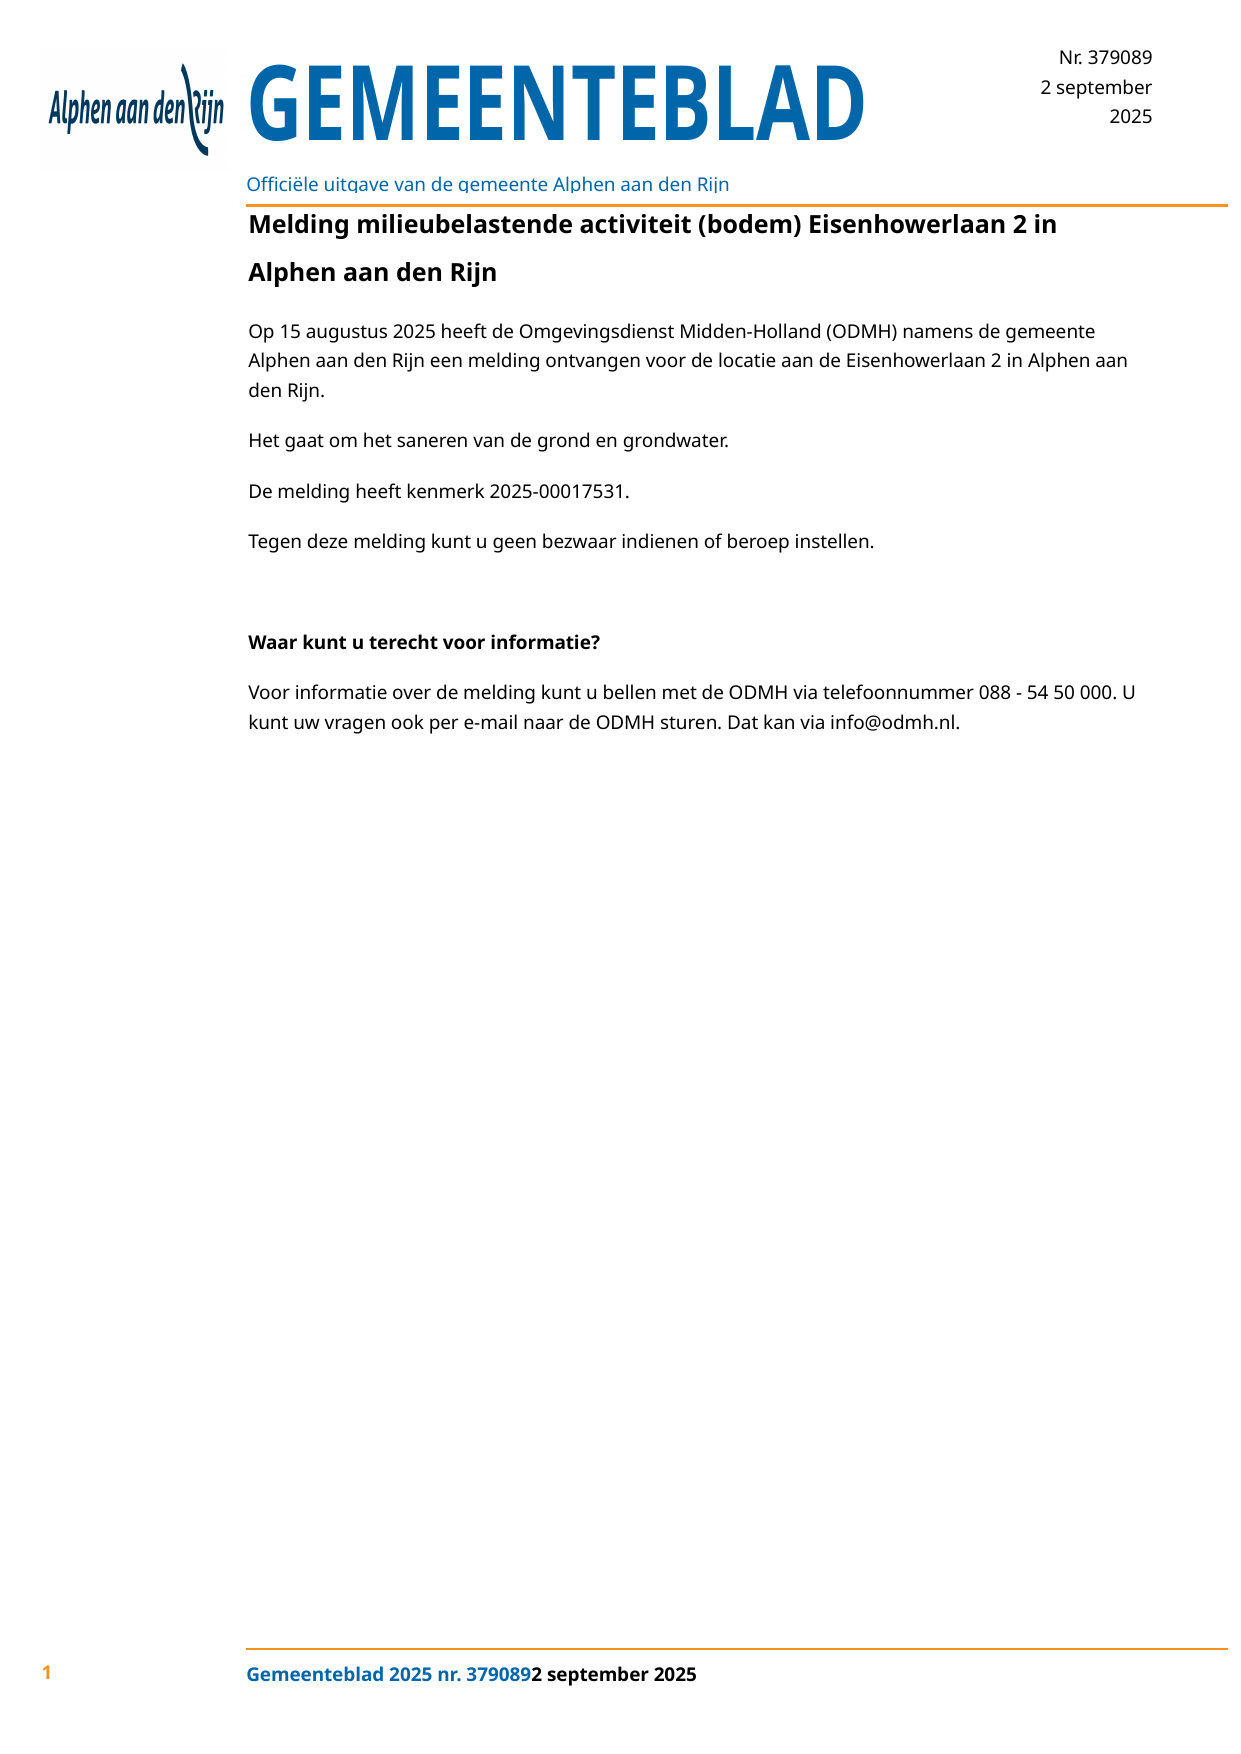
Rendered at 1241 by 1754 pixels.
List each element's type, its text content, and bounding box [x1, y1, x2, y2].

text Het gaat om het saneren van de grond en grondwater. [248, 427, 1152, 453]
text Voor informatie over de melding kunt u bellen met de ODMH via telefoonnummer 088 - 54 50 000. U kunt uw vragen ook per e-mail naar de ODMH sturen. Dat kan via info@odmh.nl. [248, 679, 1152, 735]
text Op 15 augustus 2025 heeft de Omgevingsdienst Midden-Holland (ODMH) namens de gemeente Alphen aan den Rijn een melding ontvangen voor de locatie aan de Eisenhowerlaan 2 in Alphen aan den Rijn. [248, 318, 1152, 403]
text Waar kunt u terecht voor informatie? [248, 629, 1152, 655]
text Tegen deze melding kunt u geen bezwaar indienen of beroep instellen. [248, 528, 1152, 554]
text De melding heeft kenmerk 2025-00017531. [248, 478, 1152, 504]
text Melding milieubelastende activiteit (bodem) Eisenhowerlaan 2 in Alphen aan den Rijn [248, 207, 1152, 288]
picture [41, 47, 231, 172]
